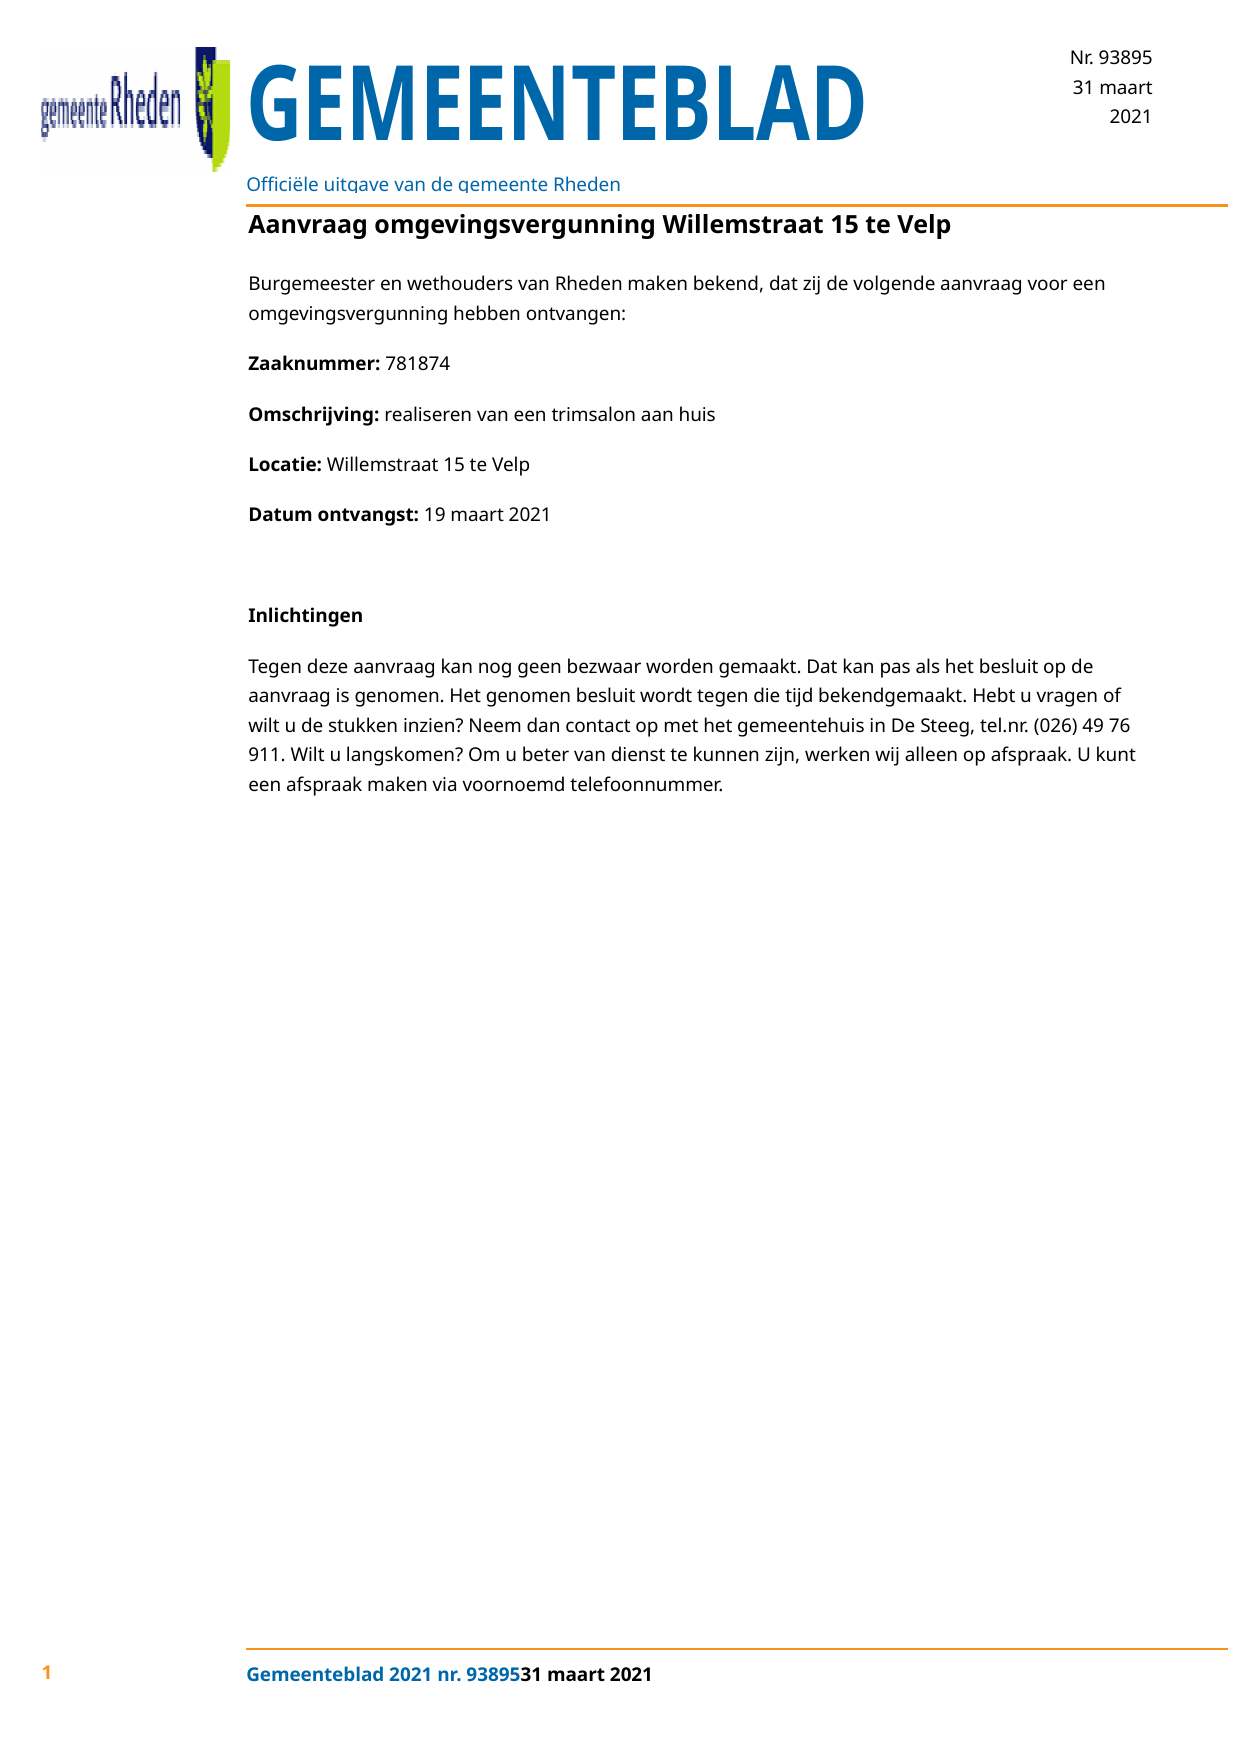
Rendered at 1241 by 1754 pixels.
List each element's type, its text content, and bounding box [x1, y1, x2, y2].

picture [41, 47, 231, 172]
text Burgemeester en wethouders van Rheden maken bekend, dat zij de volgende aanvraag voor een omgevingsvergunning hebben ontvangen: [248, 270, 1152, 326]
text Locatie: Willemstraat 15 te Velp [248, 451, 1152, 477]
text Tegen deze aanvraag kan nog geen bezwaar worden gemaakt. Dat kan pas als het besluit op de aanvraag is genomen. Het genomen besluit wordt tegen die tijd bekendgemaakt. Hebt u vragen of wilt u de stukken inzien? Neem dan contact op met het gemeentehuis in De Steeg, tel.nr. (026) 49 76 911. Wilt u langskomen? Om u beter van dienst te kunnen zijn, werken wij alleen op afspraak. U kunt een afspraak maken via voornoemd telefoonnummer. [248, 653, 1152, 797]
text Inlichtingen [248, 602, 1152, 628]
text Omschrijving: realiseren van een trimsalon aan huis [248, 401, 1152, 426]
text Datum ontvangst: 19 maart 2021 [248, 502, 1152, 527]
text Zaaknummer: 781874 [248, 350, 1152, 376]
text Aanvraag omgevingsvergunning Willemstraat 15 te Velp [248, 207, 1152, 241]
